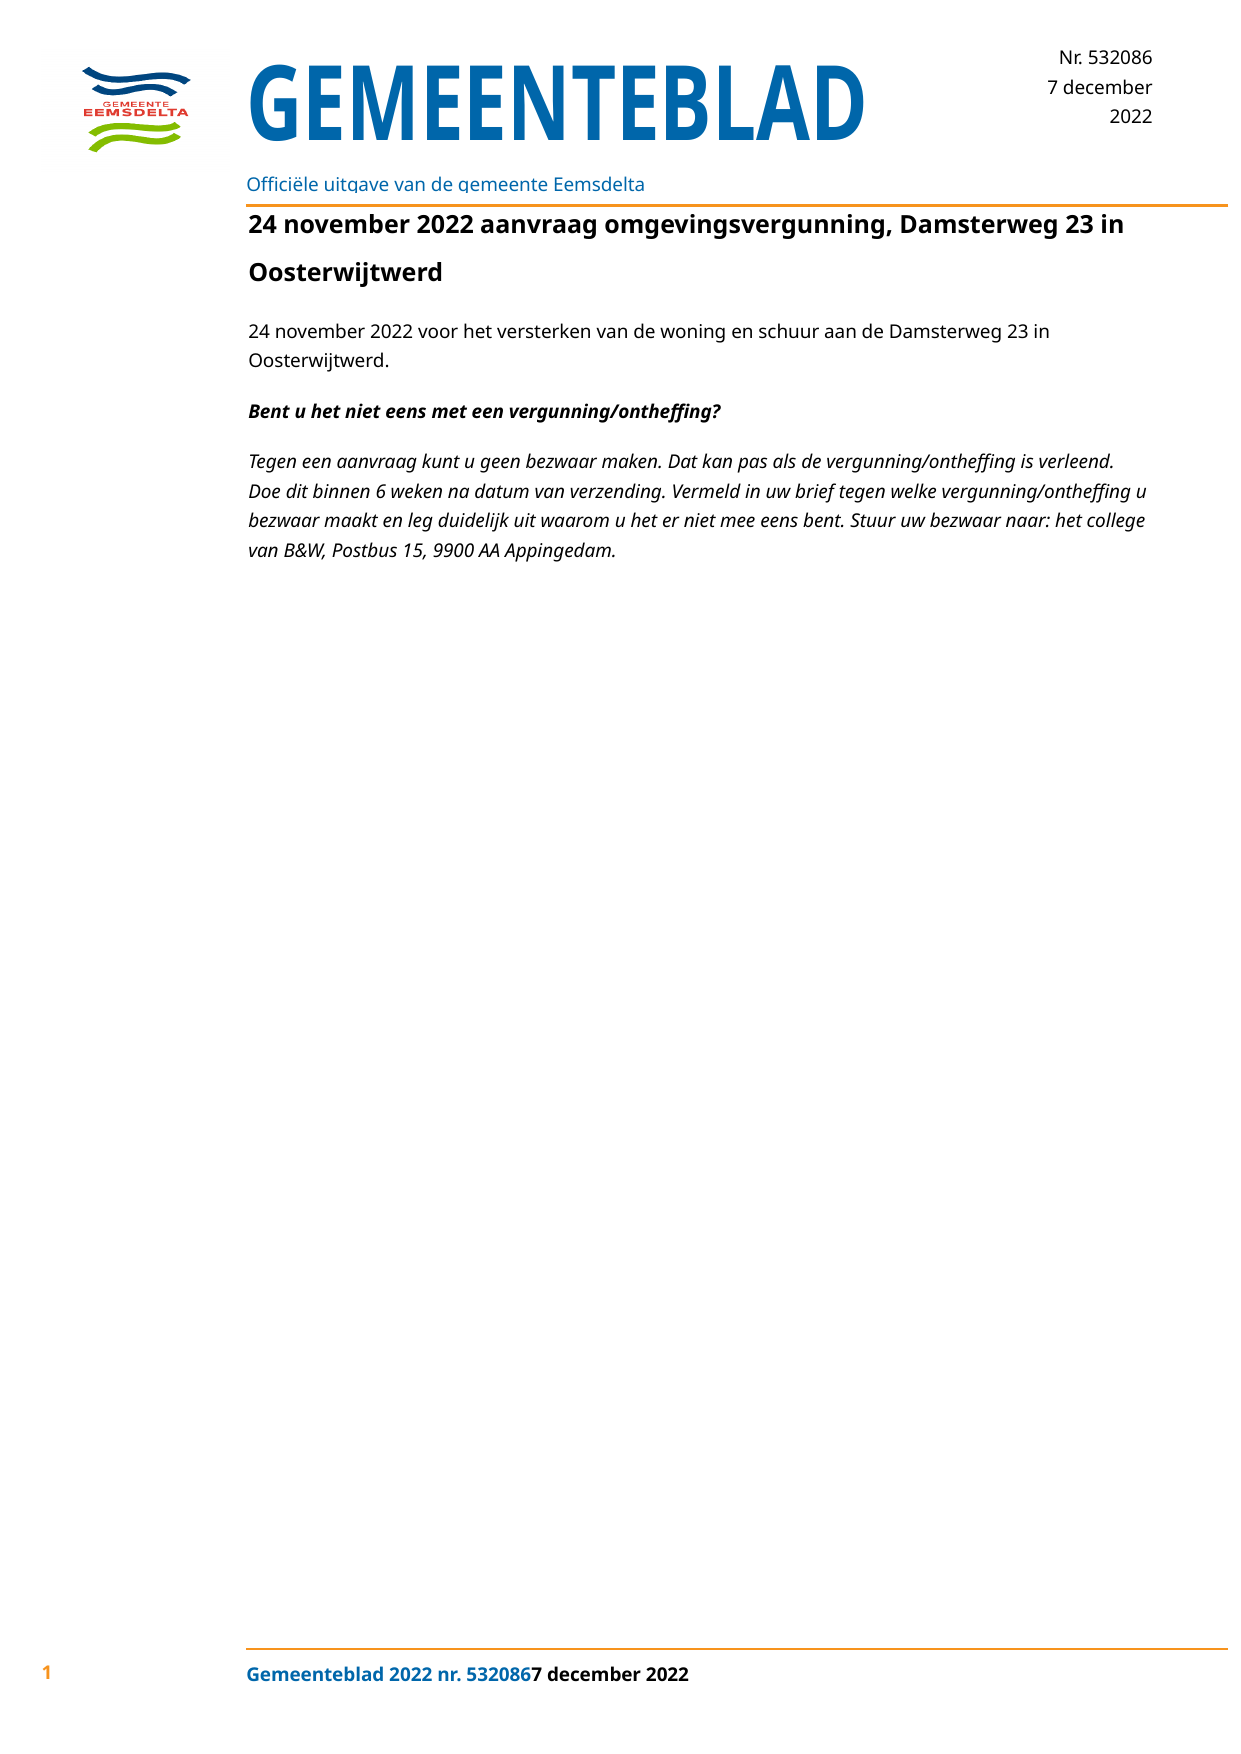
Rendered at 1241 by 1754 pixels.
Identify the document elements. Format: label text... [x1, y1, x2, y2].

text Tegen een aanvraag kunt u geen bezwaar maken. Dat kan pas als de vergunning/ontheffing is verleend. Doe dit binnen 6 weken na datum van verzending. Vermeld in uw brief tegen welke vergunning/ontheffing u bezwaar maakt en leg duidelijk uit waarom u het er niet mee eens bent. Stuur uw bezwaar naar: het college van B&W, Postbus 15, 9900 AA Appingedam. [248, 448, 1152, 563]
text 24 november 2022 aanvraag omgevingsvergunning, Damsterweg 23 in Oosterwijtwerd [248, 207, 1152, 288]
text Bent u het niet eens met een vergunning/ontheffing? [248, 398, 1152, 424]
text 24 november 2022 voor het versterken van de woning en schuur aan de Damsterweg 23 in Oosterwijtwerd. [248, 318, 1152, 373]
picture [41, 47, 231, 172]
